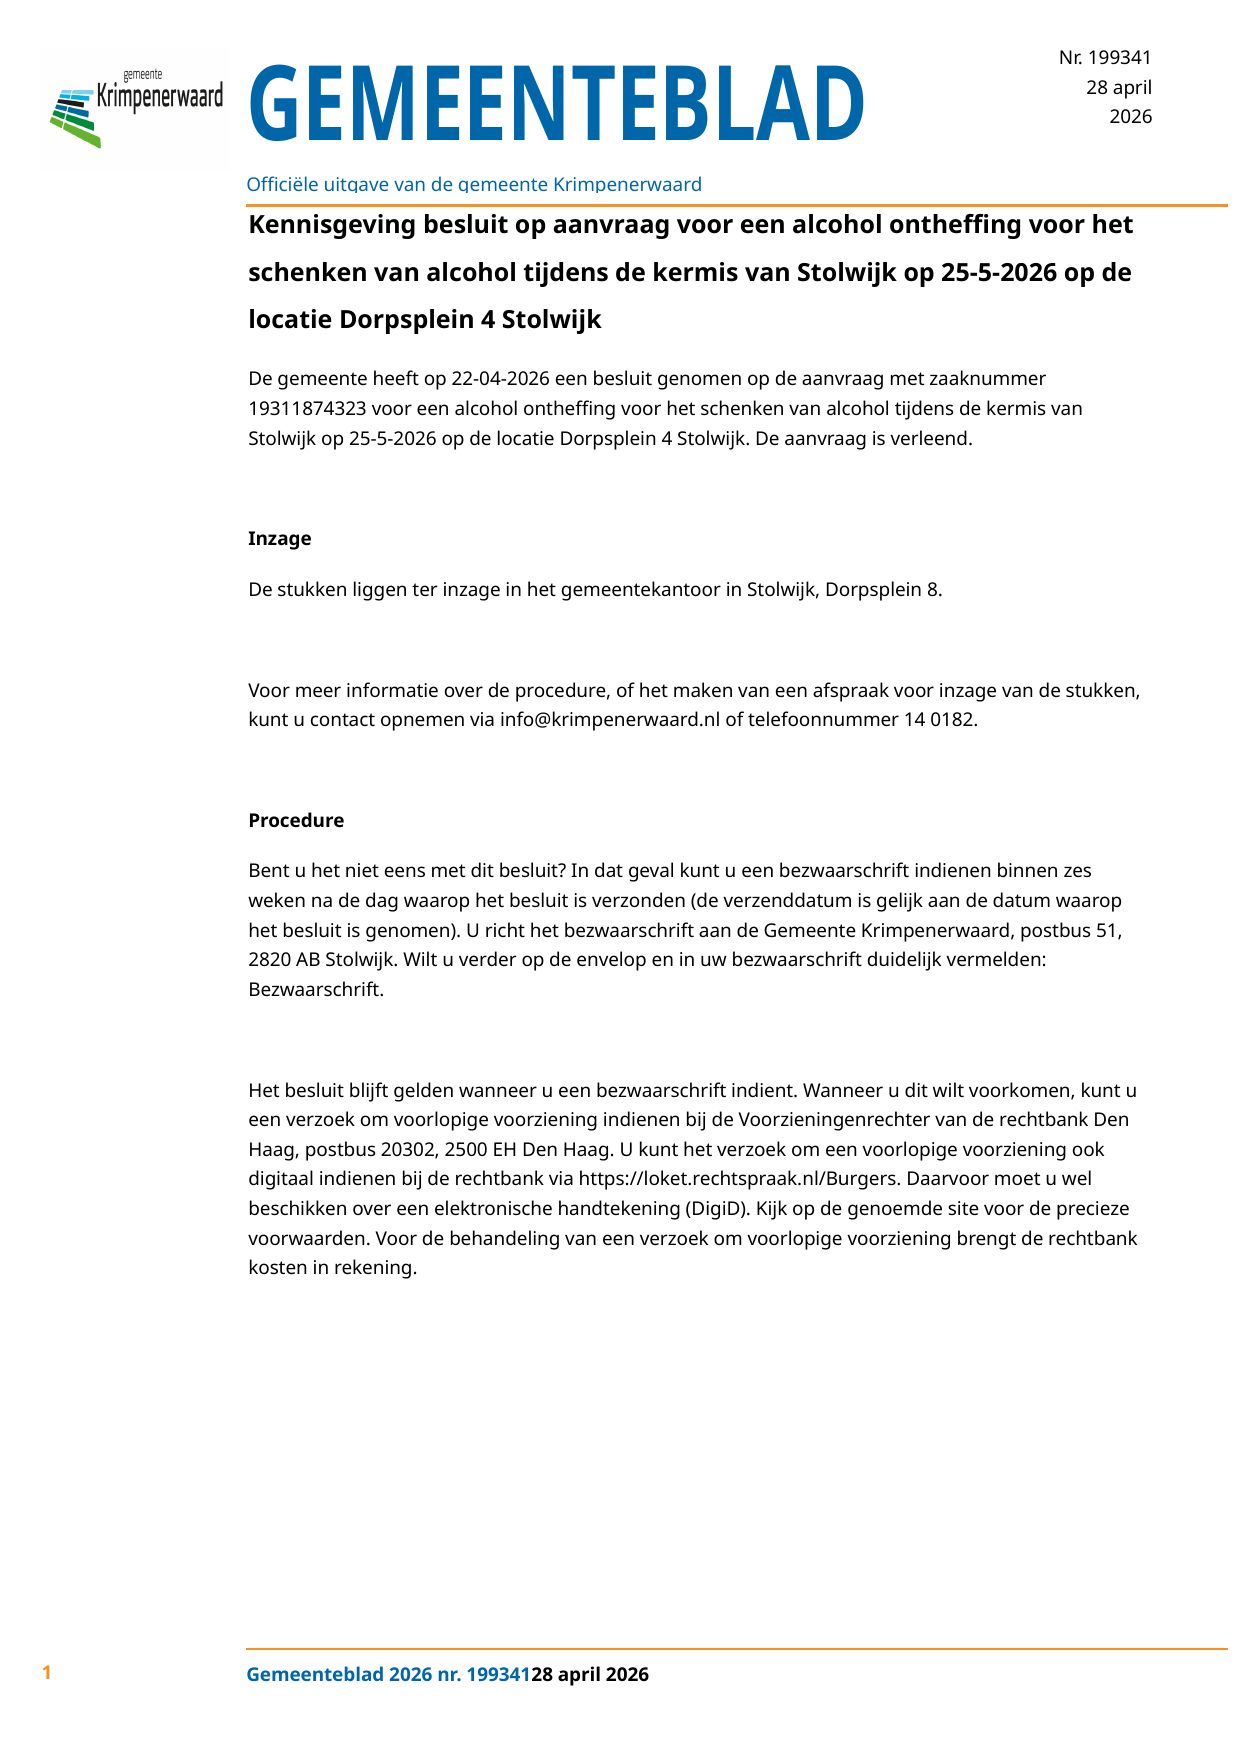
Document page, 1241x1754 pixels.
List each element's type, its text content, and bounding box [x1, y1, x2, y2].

text Kennisgeving besluit op aanvraag voor een alcohol ontheffing voor het schenken van alcohol tijdens de kermis van Stolwijk op 25-5-2026 op de locatie Dorpsplein 4 Stolwijk [248, 207, 1152, 336]
text De gemeente heeft op 22-04-2026 een besluit genomen op de aanvraag met zaaknummer 19311874323 voor een alcohol ontheffing voor het schenken van alcohol tijdens de kermis van Stolwijk op 25-5-2026 op de locatie Dorpsplein 4 Stolwijk. De aanvraag is verleend. [248, 366, 1152, 450]
text De stukken liggen ter inzage in het gemeentekantoor in Stolwijk, Dorpsplein 8. [248, 576, 1152, 602]
text Het besluit blijft gelden wanneer u een bezwaarschrift indient. Wanneer u dit wilt voorkomen, kunt u een verzoek om voorlopige voorziening indienen bij de Voorzieningenrechter van de rechtbank Den Haag, postbus 20302, 2500 EH Den Haag. U kunt het verzoek om een voorlopige voorziening ook digitaal indienen bij de rechtbank via https://loket.rechtspraak.nl/Burgers. Daarvoor moet u wel beschikken over een elektronische handtekening (DigiD). Kijk op de genoemde site voor de precieze voorwaarden. Voor de behandeling van een verzoek om voorlopige voorziening brengt de rechtbank kosten in rekening. [248, 1077, 1152, 1280]
text Voor meer informatie over de procedure, of het maken van een afspraak voor inzage van de stukken, kunt u contact opnemen via info@krimpenerwaard.nl of telefoonnummer 14 0182. [248, 677, 1152, 732]
picture [41, 47, 231, 172]
text Bent u het niet eens met dit besluit? In dat geval kunt u een bezwaarschrift indienen binnen zes weken na de dag waarop het besluit is verzonden (de verzenddatum is gelijk aan de datum waarop het besluit is genomen). U richt het bezwaarschrift aan de Gemeente Krimpenerwaard, postbus 51, 2820 AB Stolwijk. Wilt u verder op de envelop en in uw bezwaarschrift duidelijk vermelden: Bezwaarschrift. [248, 858, 1152, 1002]
text Procedure [248, 807, 1152, 833]
text Inzage [248, 526, 1152, 551]
